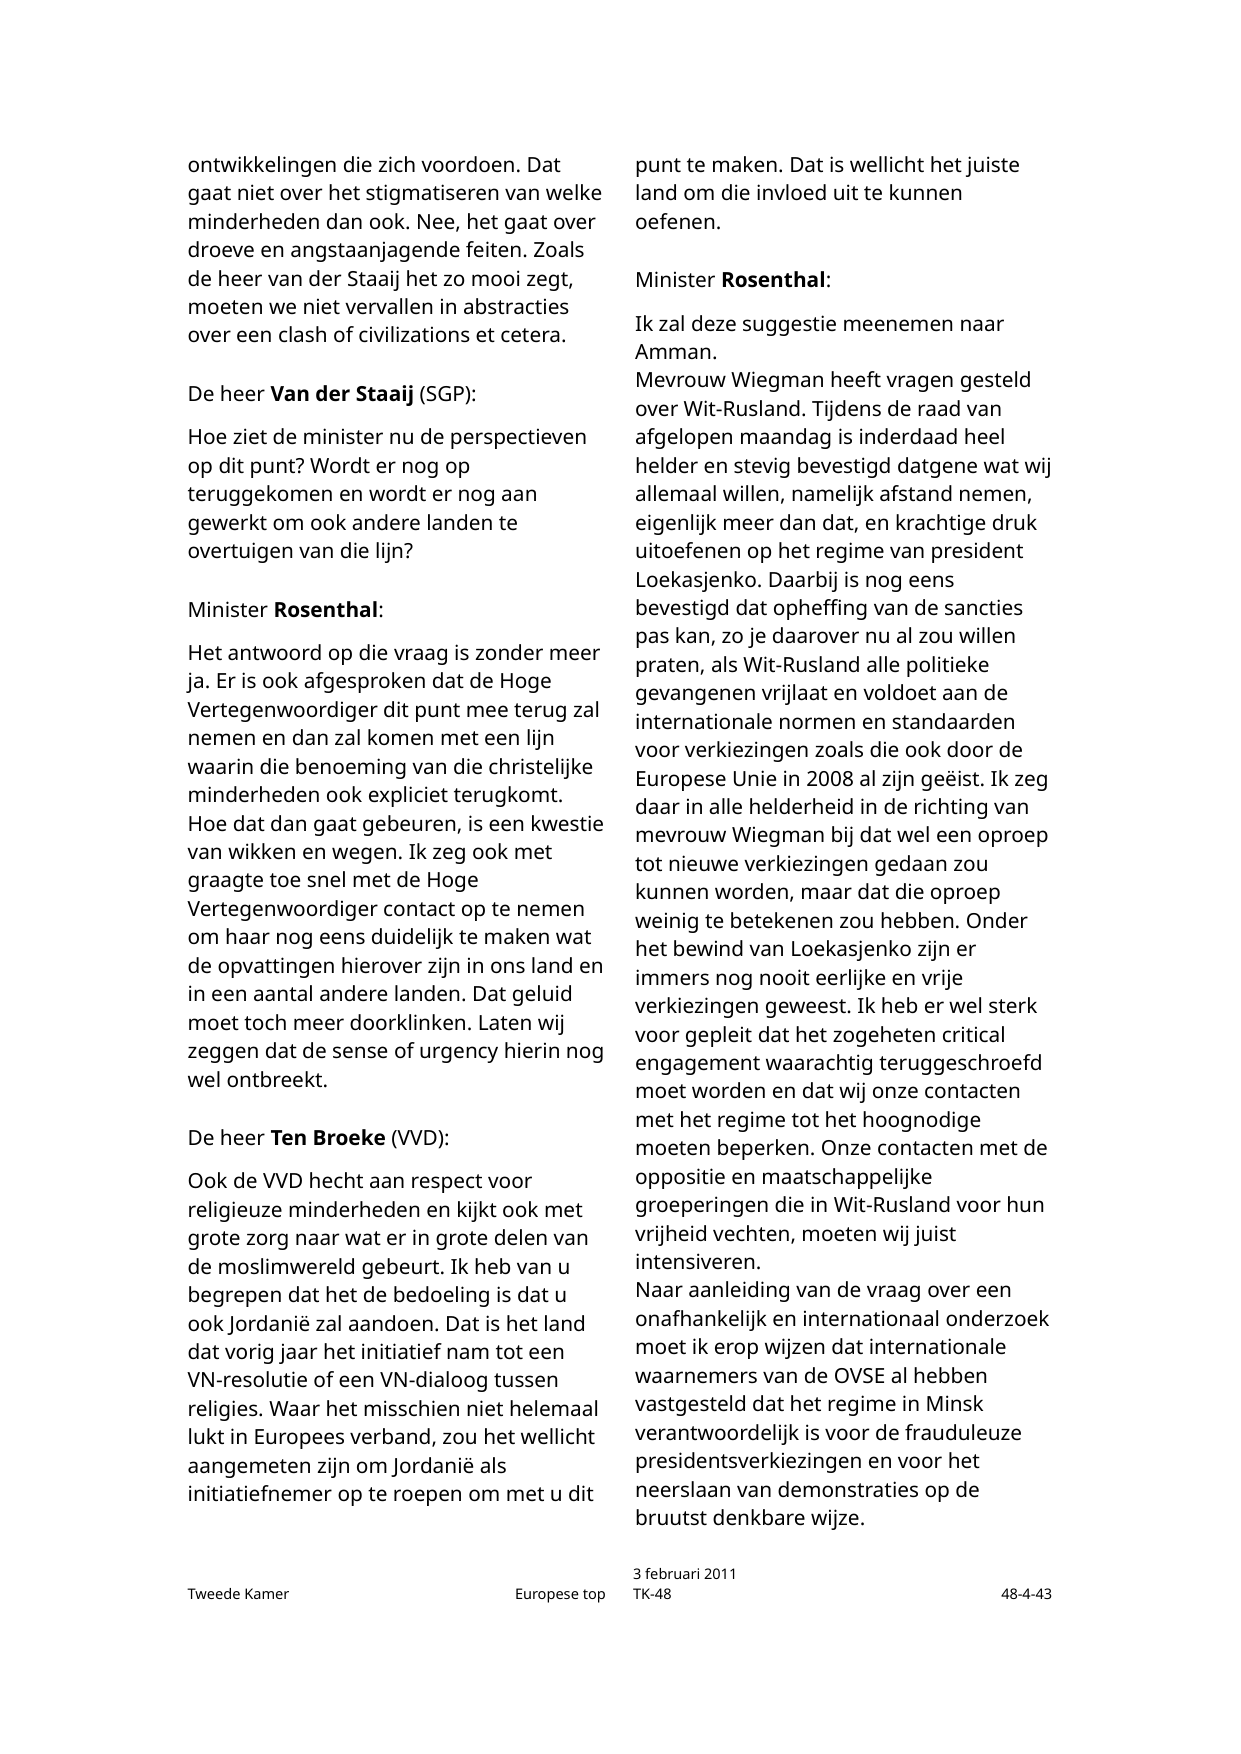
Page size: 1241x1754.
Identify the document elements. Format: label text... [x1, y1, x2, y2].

text Naar aanleiding van de vraag over een onafhankelijk en internationaal onderzoek moet ik erop wijzen dat internationale waarnemers van de OVSE al hebben vastgesteld dat het regime in Minsk verantwoordelijk is voor de frauduleuze presidentsverkiezingen en voor het neerslaan van demonstraties op de bruutst denkbare wijze. [635, 1276, 1053, 1532]
text Minister Rosenthal: [187, 595, 605, 623]
text punt te maken. Dat is wellicht het juiste land om die invloed uit te kunnen oefenen. [635, 150, 1053, 235]
text Ik zal deze suggestie meenemen naar Amman. [635, 309, 1053, 366]
text De heer Ten Broeke (VVD): [187, 1123, 605, 1152]
text Hoe ziet de minister nu de perspectieven op dit punt? Wordt er nog op teruggekomen en wordt er nog aan gewerkt om ook andere landen te overtuigen van die lijn? [187, 422, 605, 565]
text ontwikkelingen die zich voordoen. Dat gaat niet over het stigmatiseren van welke minderheden dan ook. Nee, het gaat over droeve en angstaanjagende feiten. Zoals de heer van der Staaij het zo mooi zegt, moeten we niet vervallen in abstracties over een clash of civilizations et cetera. [187, 150, 605, 349]
text Mevrouw Wiegman heeft vragen gesteld over Wit-Rusland. Tijdens de raad van afgelopen maandag is inderdaad heel helder en stevig bevestigd datgene wat wij allemaal willen, namelijk afstand nemen, eigenlijk meer dan dat, en krachtige druk uitoefenen op het regime van president Loekasjenko. Daarbij is nog eens bevestigd dat opheffing van de sancties pas kan, zo je daarover nu al zou willen praten, als Wit-Rusland alle politieke gevangenen vrijlaat en voldoet aan de internationale normen en standaarden voor verkiezingen zoals die ook door de Europese Unie in 2008 al zijn geëist. Ik zeg daar in alle helderheid in de richting van mevrouw Wiegman bij dat wel een oproep tot nieuwe verkiezingen gedaan zou kunnen worden, maar dat die oproep weinig te betekenen zou hebben. Onder het bewind van Loekasjenko zijn er immers nog nooit eerlijke en vrije verkiezingen geweest. Ik heb er wel sterk voor gepleit dat het zogeheten critical engagement waarachtig teruggeschroefd moet worden en dat wij onze contacten met het regime tot het hoognodige moeten beperken. Onze contacten met de oppositie en maatschappelijke groeperingen die in Wit-Rusland voor hun vrijheid vechten, moeten wij juist intensiveren. [635, 366, 1053, 1276]
text Het antwoord op die vraag is zonder meer ja. Er is ook afgesproken dat de Hoge Vertegenwoordiger dit punt mee terug zal nemen en dan zal komen met een lijn waarin die benoeming van die christelijke minderheden ook expliciet terugkomt. Hoe dat dan gaat gebeuren, is een kwestie van wikken en wegen. Ik zeg ook met graagte toe snel met de Hoge Vertegenwoordiger contact op te nemen om haar nog eens duidelijk te maken wat de opvattingen hierover zijn in ons land en in een aantal andere landen. Dat geluid moet toch meer doorklinken. Laten wij zeggen dat de sense of urgency hierin nog wel ontbreekt. [187, 638, 605, 1093]
text De heer Van der Staaij (SGP): [187, 379, 605, 407]
text Ook de VVD hecht aan respect voor religieuze minderheden en kijkt ook met grote zorg naar wat er in grote delen van de moslimwereld gebeurt. Ik heb van u begrepen dat het de bedoeling is dat u ook Jordanië zal aandoen. Dat is het land dat vorig jaar het initiatief nam tot een VN-resolutie of een VN-dialoog tussen religies. Waar het misschien niet helemaal lukt in Europees verband, zou het wellicht aangemeten zijn om Jordanië als initiatiefnemer op te roepen om met u dit [187, 1167, 605, 1508]
text Minister Rosenthal: [635, 265, 1053, 294]
